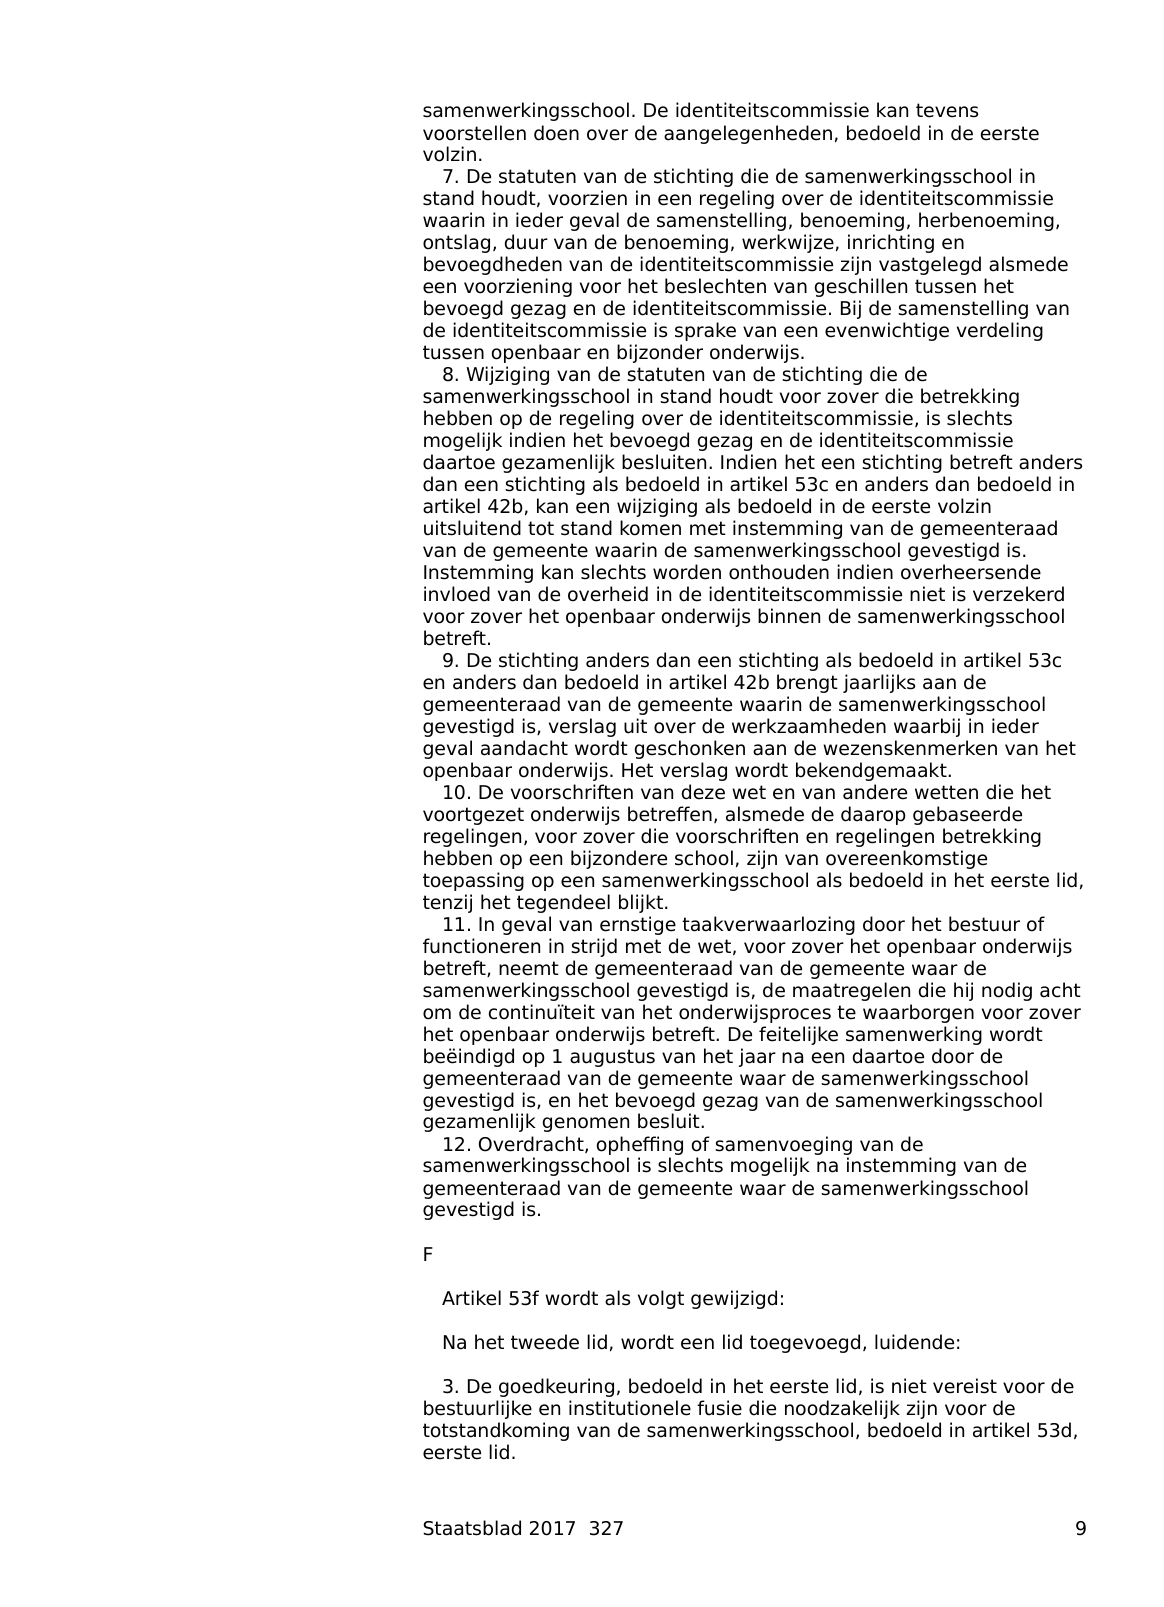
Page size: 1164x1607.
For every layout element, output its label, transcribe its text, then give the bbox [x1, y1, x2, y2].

text 9. De stichting anders dan een stichting als bedoeld in artikel 53c en anders dan bedoeld in artikel 42b brengt jaarlijks aan de gemeenteraad van de gemeente waarin de samenwerkingsschool gevestigd is, verslag uit over de werkzaamheden waarbij in ieder geval aandacht wordt geschonken aan de wezenskenmerken van het openbaar onderwijs. Het verslag wordt bekendgemaakt. [422, 650, 1087, 782]
text F [422, 1243, 1087, 1266]
text 10. De voorschriften van deze wet en van andere wetten die het voortgezet onderwijs betreffen, alsmede de daarop gebaseerde regelingen, voor zover die voorschriften en regelingen betrekking hebben op een bijzondere school, zijn van overeenkomstige toepassing op een samenwerkingsschool als bedoeld in het eerste lid, tenzij het tegendeel blijkt. [422, 782, 1087, 914]
text Na het tweede lid, wordt een lid toegevoegd, luidende: [422, 1332, 1087, 1354]
text Artikel 53f wordt als volgt gewijzigd: [422, 1288, 1087, 1310]
text 12. Overdracht, opheffing of samenvoeging van de samenwerkingsschool is slechts mogelijk na instemming van de gemeenteraad van de gemeente waar de samenwerkingsschool gevestigd is. [422, 1133, 1087, 1221]
text 8. Wijziging van de statuten van de stichting die de samenwerkingsschool in stand houdt voor zover die betrekking hebben op de regeling over de identiteitscommissie, is slechts mogelijk indien het bevoegd gezag en de identiteitscommissie daartoe gezamenlijk besluiten. Indien het een stichting betreft anders dan een stichting als bedoeld in artikel 53c en anders dan bedoeld in artikel 42b, kan een wijziging als bedoeld in de eerste volzin uitsluitend tot stand komen met instemming van de gemeenteraad van de gemeente waarin de samenwerkingsschool gevestigd is. Instemming kan slechts worden onthouden indien overheersende invloed van de overheid in de identiteitscommissie niet is verzekerd voor zover het openbaar onderwijs binnen de samenwerkingsschool betreft. [422, 364, 1087, 650]
text 7. De statuten van de stichting die de samenwerkingsschool in stand houdt, voorzien in een regeling over de identiteitscommissie waarin in ieder geval de samenstelling, benoeming, herbenoeming, ontslag, duur van de benoeming, werkwijze, inrichting en bevoegdheden van de identiteitscommissie zijn vastgelegd alsmede een voorziening voor het beslechten van geschillen tussen het bevoegd gezag en de identiteitscommissie. Bij de samenstelling van de identiteitscommissie is sprake van een evenwichtige verdeling tussen openbaar en bijzonder onderwijs. [422, 166, 1087, 364]
text 11. In geval van ernstige taakverwaarlozing door het bestuur of functioneren in strijd met de wet, voor zover het openbaar onderwijs betreft, neemt de gemeenteraad van de gemeente waar de samenwerkingsschool gevestigd is, de maatregelen die hij nodig acht om de continuïteit van het onderwijsproces te waarborgen voor zover het openbaar onderwijs betreft. De feitelijke samenwerking wordt beëindigd op 1 augustus van het jaar na een daartoe door de gemeenteraad van de gemeente waar de samenwerkingsschool gevestigd is, en het bevoegd gezag van de samenwerkingsschool gezamenlijk genomen besluit. [422, 914, 1087, 1133]
text samenwerkingsschool. De identiteitscommissie kan tevens voorstellen doen over de aangelegenheden, bedoeld in de eerste volzin. [422, 100, 1087, 166]
text 3. De goedkeuring, bedoeld in het eerste lid, is niet vereist voor de bestuurlijke en institutionele fusie die noodzakelijk zijn voor de totstandkoming van de samenwerkingsschool, bedoeld in artikel 53d, eerste lid. [422, 1376, 1087, 1464]
